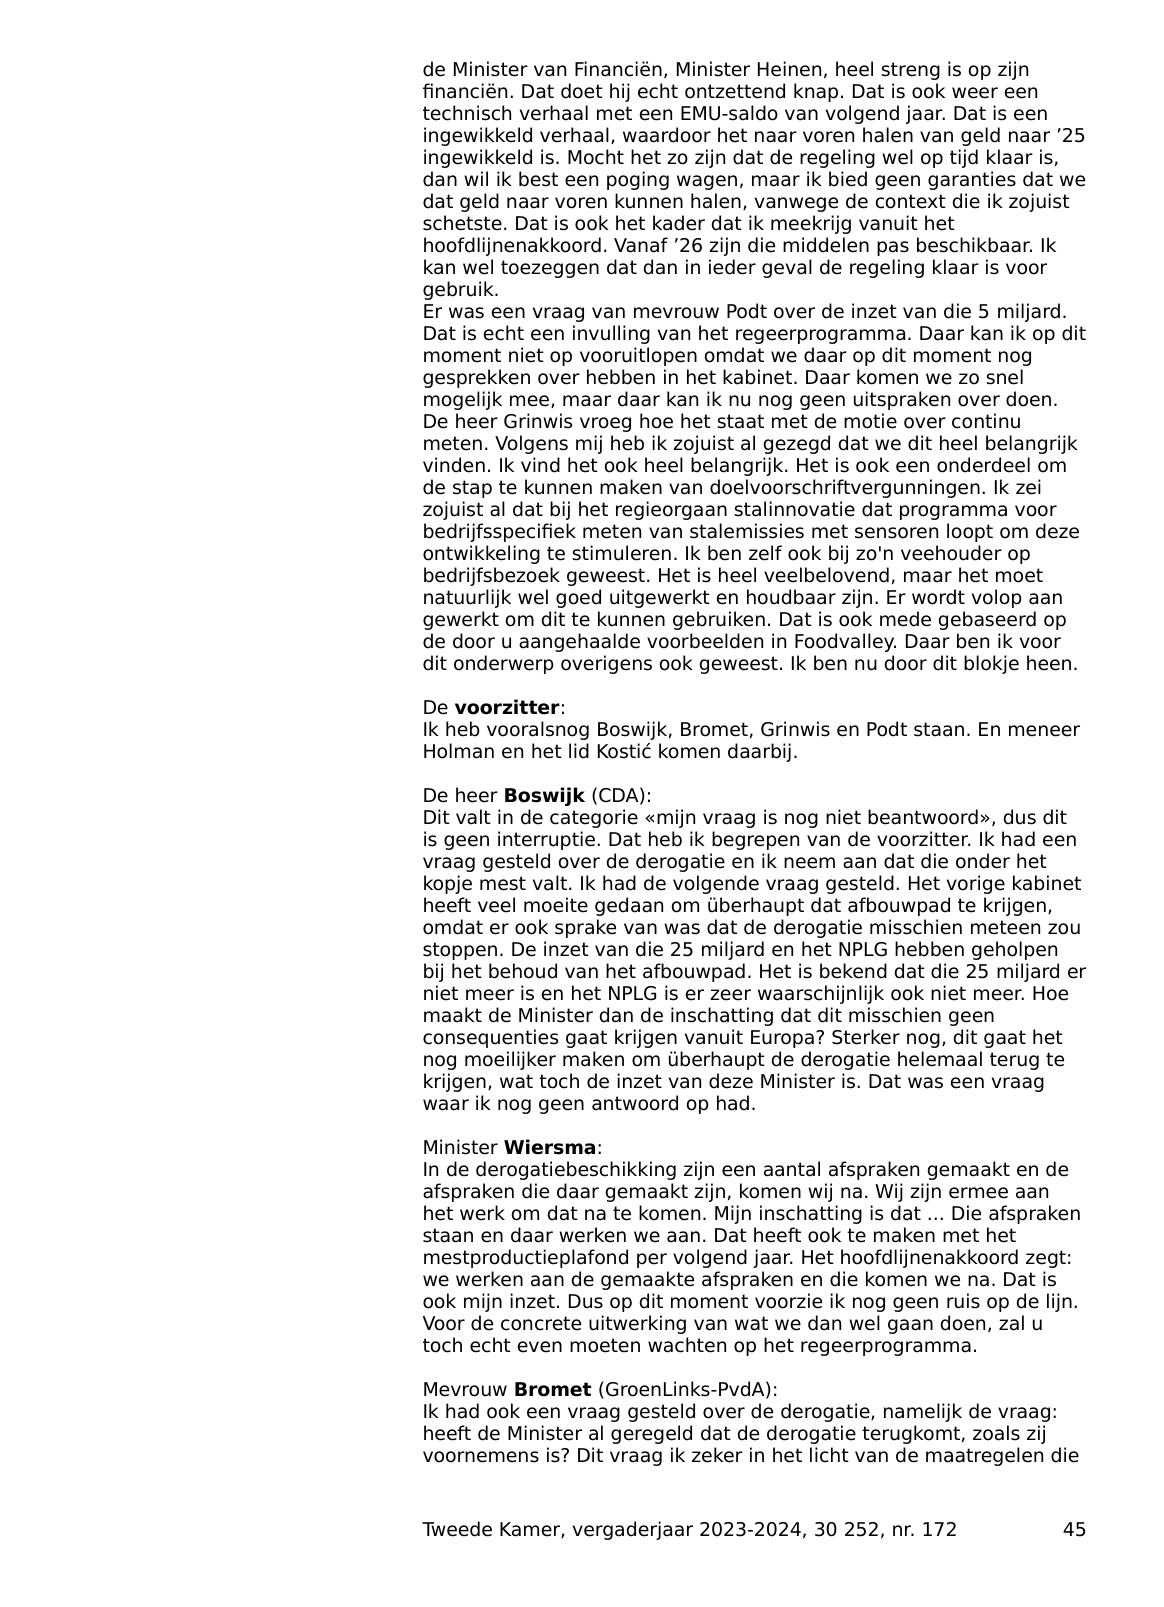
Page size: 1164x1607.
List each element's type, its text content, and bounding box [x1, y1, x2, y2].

text de Minister van Financiën, Minister Heinen, heel streng is op zijn financiën. Dat doet hij echt ontzettend knap. Dat is ook weer een technisch verhaal met een EMU-saldo van volgend jaar. Dat is een ingewikkeld verhaal, waardoor het naar voren halen van geld naar ’25 ingewikkeld is. Mocht het zo zijn dat de regeling wel op tijd klaar is, dan wil ik best een poging wagen, maar ik bied geen garanties dat we dat geld naar voren kunnen halen, vanwege de context die ik zojuist schetste. Dat is ook het kader dat ik meekrijg vanuit het hoofdlijnenakkoord. Vanaf ’26 zijn die middelen pas beschikbaar. Ik kan wel toezeggen dat dan in ieder geval de regeling klaar is voor gebruik. [422, 59, 1087, 301]
text Minister Wiersma: [422, 1137, 1087, 1159]
text Dit valt in de categorie «mijn vraag is nog niet beantwoord», dus dit is geen interruptie. Dat heb ik begrepen van de voorzitter. Ik had een vraag gesteld over de derogatie en ik neem aan dat die onder het kopje mest valt. Ik had de volgende vraag gesteld. Het vorige kabinet heeft veel moeite gedaan om überhaupt dat afbouwpad te krijgen, omdat er ook sprake van was dat de derogatie misschien meteen zou stoppen. De inzet van die 25 miljard en het NPLG hebben geholpen bij het behoud van het afbouwpad. Het is bekend dat die 25 miljard er niet meer is en het NPLG is er zeer waarschijnlijk ook niet meer. Hoe maakt de Minister dan de inschatting dat dit misschien geen consequenties gaat krijgen vanuit Europa? Sterker nog, dit gaat het nog moeilijker maken om überhaupt de derogatie helemaal terug te krijgen, wat toch de inzet van deze Minister is. Dat was een vraag waar ik nog geen antwoord op had. [422, 807, 1087, 1114]
text Er was een vraag van mevrouw Podt over de inzet van die 5 miljard. Dat is echt een invulling van het regeerprogramma. Daar kan ik op dit moment niet op vooruitlopen omdat we daar op dit moment nog gesprekken over hebben in het kabinet. Daar komen we zo snel mogelijk mee, maar daar kan ik nu nog geen uitspraken over doen. [422, 301, 1087, 411]
text Mevrouw Bromet (GroenLinks-PvdA): [422, 1379, 1087, 1401]
text De heer Boswijk (CDA): [422, 785, 1087, 807]
text De voorzitter: [422, 697, 1087, 719]
text Ik heb vooralsnog Boswijk, Bromet, Grinwis en Podt staan. En meneer Holman en het lid Kostić komen daarbij. [422, 719, 1087, 763]
text In de derogatiebeschikking zijn een aantal afspraken gemaakt en de afspraken die daar gemaakt zijn, komen wij na. Wij zijn ermee aan het werk om dat na te komen. Mijn inschatting is dat ... Die afspraken staan en daar werken we aan. Dat heeft ook te maken met het mestproductieplafond per volgend jaar. Het hoofdlijnenakkoord zegt: we werken aan de gemaakte afspraken en die komen we na. Dat is ook mijn inzet. Dus op dit moment voorzie ik nog geen ruis op de lijn. Voor de concrete uitwerking van wat we dan wel gaan doen, zal u toch echt even moeten wachten op het regeerprogramma. [422, 1159, 1087, 1356]
text Ik had ook een vraag gesteld over de derogatie, namelijk de vraag: heeft de Minister al geregeld dat de derogatie terugkomt, zoals zij voornemens is? Dit vraag ik zeker in het licht van de maatregelen die [422, 1401, 1087, 1467]
text De heer Grinwis vroeg hoe het staat met de motie over continu meten. Volgens mij heb ik zojuist al gezegd dat we dit heel belangrijk vinden. Ik vind het ook heel belangrijk. Het is ook een onderdeel om de stap te kunnen maken van doelvoorschriftvergunningen. Ik zei zojuist al dat bij het regieorgaan stalinnovatie dat programma voor bedrijfsspecifiek meten van stalemissies met sensoren loopt om deze ontwikkeling te stimuleren. Ik ben zelf ook bij zo'n veehouder op bedrijfsbezoek geweest. Het is heel veelbelovend, maar het moet natuurlijk wel goed uitgewerkt en houdbaar zijn. Er wordt volop aan gewerkt om dit te kunnen gebruiken. Dat is ook mede gebaseerd op de door u aangehaalde voorbeelden in Foodvalley. Daar ben ik voor dit onderwerp overigens ook geweest. Ik ben nu door dit blokje heen. [422, 411, 1087, 674]
